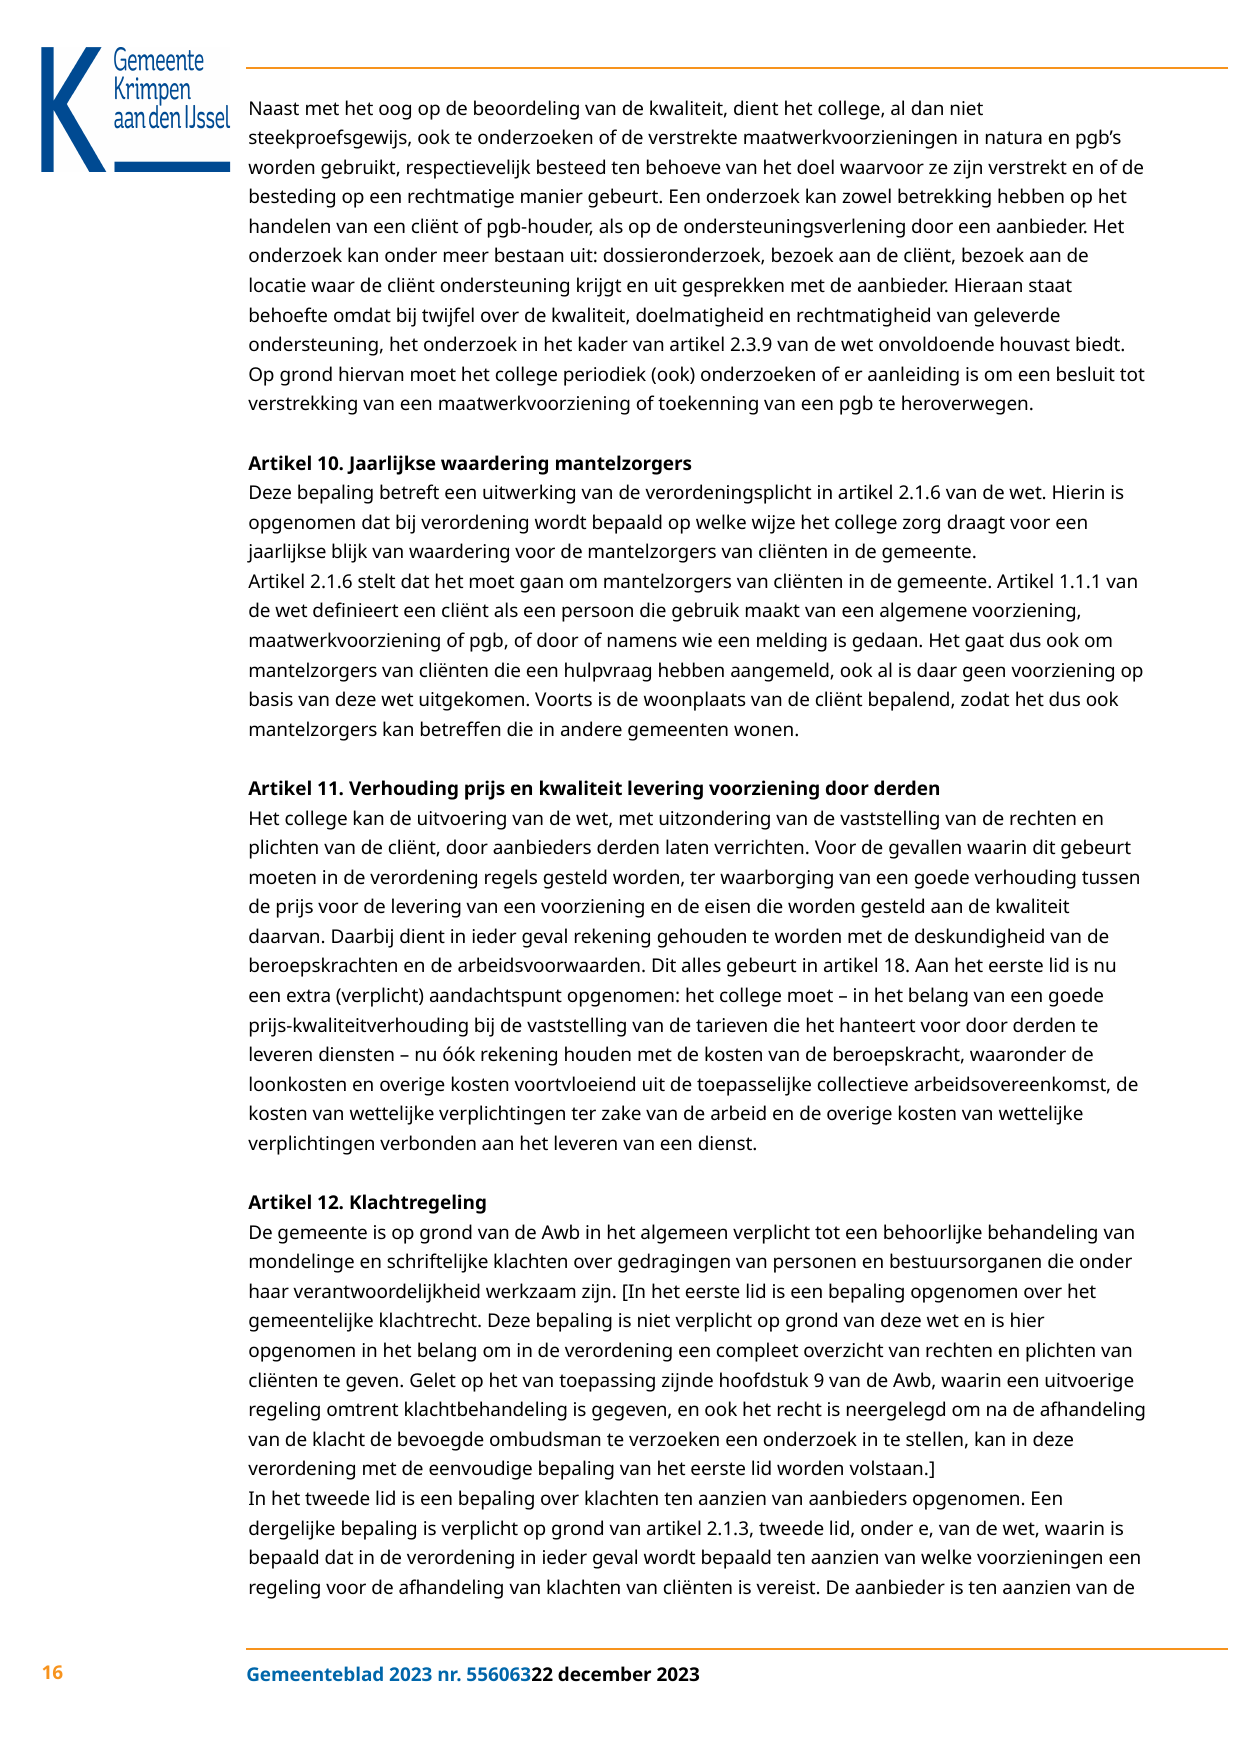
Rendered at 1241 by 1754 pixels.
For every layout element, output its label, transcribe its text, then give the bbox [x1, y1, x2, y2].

text De gemeente is op grond van de Awb in het algemeen verplicht tot een behoorlijke behandeling van mondelinge en schriftelijke klachten over gedragingen van personen en bestuursorganen die onder haar verantwoordelijkheid werkzaam zijn. [In het eerste lid is een bepaling opgenomen over het gemeentelijke klachtrecht. Deze bepaling is niet verplicht op grond van deze wet en is hier opgenomen in het belang om in de verordening een compleet overzicht van rechten en plichten van cliënten te geven. Gelet op het van toepassing zijnde hoofdstuk 9 van de Awb, waarin een uitvoerige regeling omtrent klachtbehandeling is gegeven, en ook het recht is neergelegd om na de afhandeling van de klacht de bevoegde ombudsman te verzoeken een onderzoek in te stellen, kan in deze verordening met de eenvoudige bepaling van het eerste lid worden volstaan.] [248, 1219, 1152, 1481]
text In het tweede lid is een bepaling over klachten ten aanzien van aanbieders opgenomen. Een dergelijke bepaling is verplicht op grond van artikel 2.1.3, tweede lid, onder e, van de wet, waarin is bepaald dat in de verordening in ieder geval wordt bepaald ten aanzien van welke voorzieningen een regeling voor de afhandeling van klachten van cliënten is vereist. De aanbieder is ten aanzien van de [248, 1485, 1152, 1600]
text Artikel 12. Klachtregeling [248, 1189, 1152, 1215]
text Deze bepaling betreft een uitwerking van de verordeningsplicht in artikel 2.1.6 van de wet. Hierin is opgenomen dat bij verordening wordt bepaald op welke wijze het college zorg draagt voor een jaarlijkse blijk van waardering voor de mantelzorgers van cliënten in de gemeente. [248, 479, 1152, 564]
text Artikel 2.1.6 stelt dat het moet gaan om mantelzorgers van cliënten in de gemeente. Artikel 1.1.1 van de wet definieert een cliënt als een persoon die gebruik maakt van een algemene voorziening, maatwerkvoorziening of pgb, of door of namens wie een melding is gedaan. Het gaat dus ook om mantelzorgers van cliënten die een hulpvraag hebben aangemeld, ook al is daar geen voorziening op basis van deze wet uitgekomen. Voorts is de woonplaats van de cliënt bepalend, zodat het dus ook mantelzorgers kan betreffen die in andere gemeenten wonen. [248, 568, 1152, 742]
text Artikel 10. Jaarlijkse waardering mantelzorgers [248, 450, 1152, 476]
picture [41, 47, 231, 172]
text Het college kan de uitvoering van de wet, met uitzondering van de vaststelling van de rechten en plichten van de cliënt, door aanbieders derden laten verrichten. Voor de gevallen waarin dit gebeurt moeten in de verordening regels gesteld worden, ter waarborging van een goede verhouding tussen de prijs voor de levering van een voorziening en de eisen die worden gesteld aan de kwaliteit daarvan. Daarbij dient in ieder geval rekening gehouden te worden met de deskundigheid van de beroepskrachten en de arbeidsvoorwaarden. Dit alles gebeurt in artikel 18. Aan het eerste lid is nu een extra (verplicht) aandachtspunt opgenomen: het college moet – in het belang van een goede prijs-kwaliteitverhouding bij de vaststelling van de tarieven die het hanteert voor door derden te leveren diensten – nu óók rekening houden met de kosten van de beroepskracht, waaronder de loonkosten en overige kosten voortvloeiend uit de toepasselijke collectieve arbeidsovereenkomst, de kosten van wettelijke verplichtingen ter zake van de arbeid en de overige kosten van wettelijke verplichtingen verbonden aan het leveren van een dienst. [248, 805, 1152, 1156]
text Artikel 11. Verhouding prijs en kwaliteit levering voorziening door derden [248, 775, 1152, 801]
text Naast met het oog op de beoordeling van de kwaliteit, dient het college, al dan niet steekproefsgewijs, ook te onderzoeken of de verstrekte maatwerkvoorzieningen in natura en pgb’s worden gebruikt, respectievelijk besteed ten behoeve van het doel waarvoor ze zijn verstrekt en of de besteding op een rechtmatige manier gebeurt. Een onderzoek kan zowel betrekking hebben op het handelen van een cliënt of pgb-houder, als op de ondersteuningsverlening door een aanbieder. Het onderzoek kan onder meer bestaan uit: dossieronderzoek, bezoek aan de cliënt, bezoek aan de locatie waar de cliënt ondersteuning krijgt en uit gesprekken met de aanbieder. Hieraan staat behoefte omdat bij twijfel over de kwaliteit, doelmatigheid en rechtmatigheid van geleverde ondersteuning, het onderzoek in het kader van artikel 2.3.9 van de wet onvoldoende houvast biedt. Op grond hiervan moet het college periodiek (ook) onderzoeken of er aanleiding is om een besluit tot verstrekking van een maatwerkvoorziening of toekenning van een pgb te heroverwegen. [248, 95, 1152, 416]
